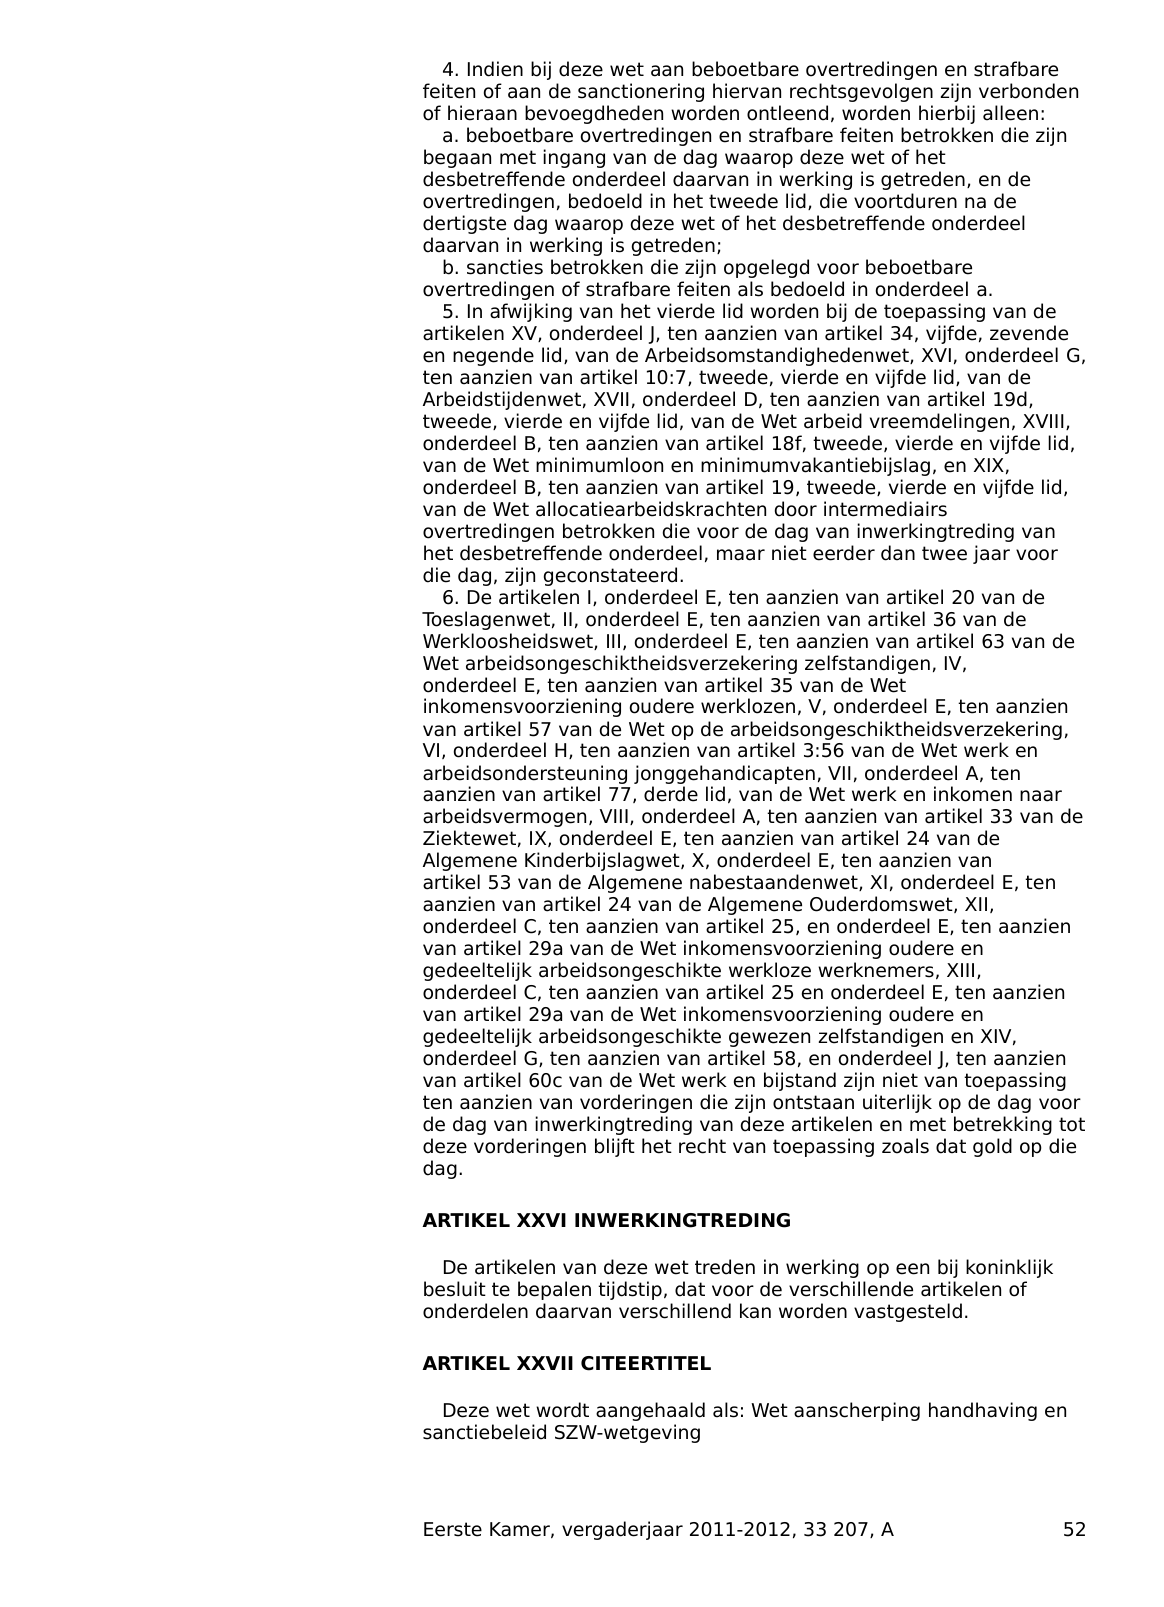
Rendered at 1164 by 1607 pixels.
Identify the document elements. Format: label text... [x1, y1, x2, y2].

text 6. De artikelen I, onderdeel E, ten aanzien van artikel 20 van de Toeslagenwet, II, onderdeel E, ten aanzien van artikel 36 van de Werkloosheidswet, III, onderdeel E, ten aanzien van artikel 63 van de Wet arbeidsongeschiktheidsverzekering zelfstandigen, IV, onderdeel E, ten aanzien van artikel 35 van de Wet inkomensvoorziening oudere werklozen, V, onderdeel E, ten aanzien van artikel 57 van de Wet op de arbeidsongeschiktheidsverzekering, VI, onderdeel H, ten aanzien van artikel 3:56 van de Wet werk en arbeidsondersteuning jonggehandicapten, VII, onderdeel A, ten aanzien van artikel 77, derde lid, van de Wet werk en inkomen naar arbeidsvermogen, VIII, onderdeel A, ten aanzien van artikel 33 van de Ziektewet, IX, onderdeel E, ten aanzien van artikel 24 van de Algemene Kinderbijslagwet, X, onderdeel E, ten aanzien van artikel 53 van de Algemene nabestaandenwet, XI, onderdeel E, ten aanzien van artikel 24 van de Algemene Ouderdomswet, XII, onderdeel C, ten aanzien van artikel 25, en onderdeel E, ten aanzien van artikel 29a van de Wet inkomensvoorziening oudere en gedeeltelijk arbeidsongeschikte werkloze werknemers, XIII, onderdeel C, ten aanzien van artikel 25 en onderdeel E, ten aanzien van artikel 29a van de Wet inkomensvoorziening oudere en gedeeltelijk arbeidsongeschikte gewezen zelfstandigen en XIV, onderdeel G, ten aanzien van artikel 58, en onderdeel J, ten aanzien van artikel 60c van de Wet werk en bijstand zijn niet van toepassing ten aanzien van vorderingen die zijn ontstaan uiterlijk op de dag voor de dag van inwerkingtreding van deze artikelen en met betrekking tot deze vorderingen blijft het recht van toepassing zoals dat gold op die dag. [422, 587, 1087, 1180]
text De artikelen van deze wet treden in werking op een bij koninklijk besluit te bepalen tijdstip, dat voor de verschillende artikelen of onderdelen daarvan verschillend kan worden vastgesteld. [422, 1257, 1087, 1323]
text a. beboetbare overtredingen en strafbare feiten betrokken die zijn begaan met ingang van de dag waarop deze wet of het desbetreffende onderdeel daarvan in werking is getreden, en de overtredingen, bedoeld in het tweede lid, die voortduren na de dertigste dag waarop deze wet of het desbetreffende onderdeel daarvan in werking is getreden; [422, 125, 1087, 257]
text b. sancties betrokken die zijn opgelegd voor beboetbare overtredingen of strafbare feiten als bedoeld in onderdeel a. [422, 257, 1087, 301]
subtitle ARTIKEL XXVI INWERKINGTREDING [422, 1210, 1087, 1232]
subtitle ARTIKEL XXVII CITEERTITEL [422, 1353, 1087, 1375]
text 5. In afwijking van het vierde lid worden bij de toepassing van de artikelen XV, onderdeel J, ten aanzien van artikel 34, vijfde, zevende en negende lid, van de Arbeidsomstandighedenwet, XVI, onderdeel G, ten aanzien van artikel 10:7, tweede, vierde en vijfde lid, van de Arbeidstijdenwet, XVII, onderdeel D, ten aanzien van artikel 19d, tweede, vierde en vijfde lid, van de Wet arbeid vreemdelingen, XVIII, onderdeel B, ten aanzien van artikel 18f, tweede, vierde en vijfde lid, van de Wet minimumloon en minimumvakantiebijslag, en XIX, onderdeel B, ten aanzien van artikel 19, tweede, vierde en vijfde lid, van de Wet allocatiearbeidskrachten door intermediairs overtredingen betrokken die voor de dag van inwerkingtreding van het desbetreffende onderdeel, maar niet eerder dan twee jaar voor die dag, zijn geconstateerd. [422, 301, 1087, 587]
text 4. Indien bij deze wet aan beboetbare overtredingen en strafbare feiten of aan de sanctionering hiervan rechtsgevolgen zijn verbonden of hieraan bevoegdheden worden ontleend, worden hierbij alleen: [422, 59, 1087, 125]
text Deze wet wordt aangehaald als: Wet aanscherping handhaving en sanctiebeleid SZW-wetgeving [422, 1400, 1087, 1444]
